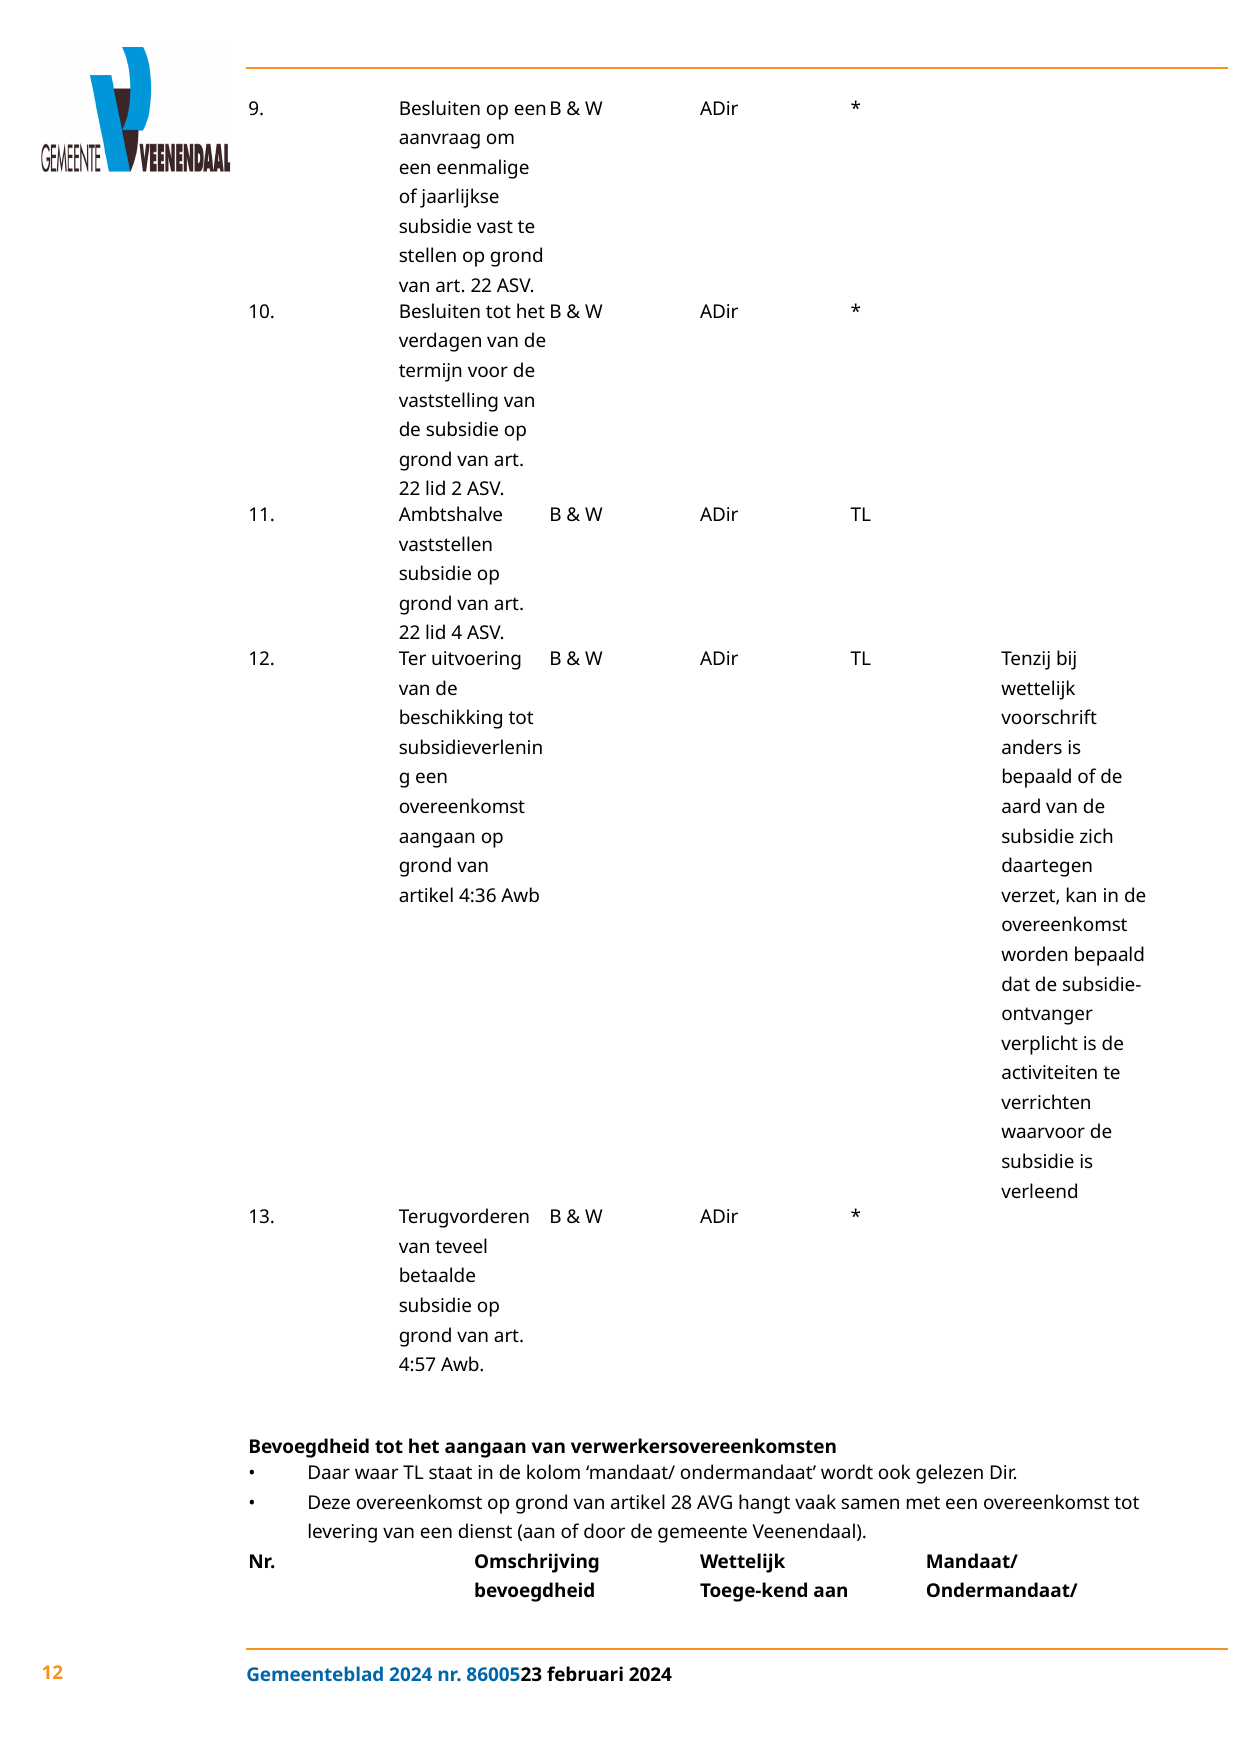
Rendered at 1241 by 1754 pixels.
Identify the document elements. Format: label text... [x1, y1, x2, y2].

table_cell B & W [549, 645, 700, 1203]
table_cell Terugvorderen van teveel betaalde subsidie op grond van art. 4:57 Awb. [399, 1204, 549, 1377]
picture [41, 47, 130, 172]
table_header Mandaat/ Ondermandaat/ [926, 1548, 1152, 1603]
table_cell Ter uitvoering van de beschikking tot subsidieverlening een overeenkomst aangaan op grond van artikel 4:36 Awb [399, 645, 549, 1203]
table_cell * [850, 1204, 1001, 1377]
table_cell * [850, 95, 1001, 298]
list Deze overeenkomst op grond van artikel 28 AVG hangt vaak samen met een overeenkomst tot levering van een dienst (aan of door de gemeente Veenendaal). [248, 1489, 1152, 1544]
table_cell ADir [700, 501, 850, 645]
table_header Nr. [248, 1548, 474, 1603]
table_cell [248, 95, 398, 298]
table_cell Besluiten op een aanvraag om een eenmalige of jaarlijkse subsidie vast te stellen op grond van art. 22 ASV. [399, 95, 549, 298]
table_header Omschrijving bevoegdheid [474, 1548, 700, 1603]
table_cell * [850, 298, 1001, 501]
picture [123, 47, 231, 172]
table_cell ADir [700, 298, 850, 501]
table_cell B & W [549, 1204, 700, 1377]
table_cell ADir [700, 95, 850, 298]
table_cell ADir [700, 645, 850, 1203]
table_cell [1001, 501, 1152, 645]
table_cell [1001, 1204, 1152, 1377]
table_cell [248, 298, 398, 501]
table_cell TL [850, 645, 1001, 1203]
table_cell [248, 501, 398, 645]
table_cell B & W [549, 501, 700, 645]
table_cell [1001, 298, 1152, 501]
table_cell B & W [549, 298, 700, 501]
text Bevoegdheid tot het aangaan van verwerkersovereenkomsten [248, 1431, 1152, 1459]
table_cell [248, 645, 398, 1203]
table_cell [1001, 95, 1152, 298]
table_cell Ambtshalve vaststellen subsidie op grond van art. 22 lid 4 ASV. [399, 501, 549, 645]
table_cell Besluiten tot het verdagen van de termijn voor de vaststelling van de subsidie op grond van art. 22 lid 2 ASV. [399, 298, 549, 501]
table_cell [248, 1204, 398, 1377]
table_cell TL [850, 501, 1001, 645]
table_header Wettelijk Toege-kend aan [700, 1548, 926, 1603]
table_cell Tenzij bij wettelijk voorschrift anders is bepaald of de aard van de subsidie zich daartegen verzet, kan in de overeenkomst worden bepaald dat de subsidie-ontvanger verplicht is de activiteiten te verrichten waarvoor de subsidie is verleend [1001, 645, 1152, 1203]
list Daar waar TL staat in de kolom ‘mandaat/ ondermandaat’ wordt ook gelezen Dir. [248, 1459, 1152, 1485]
table_cell B & W [549, 95, 700, 298]
table_cell ADir [700, 1204, 850, 1377]
